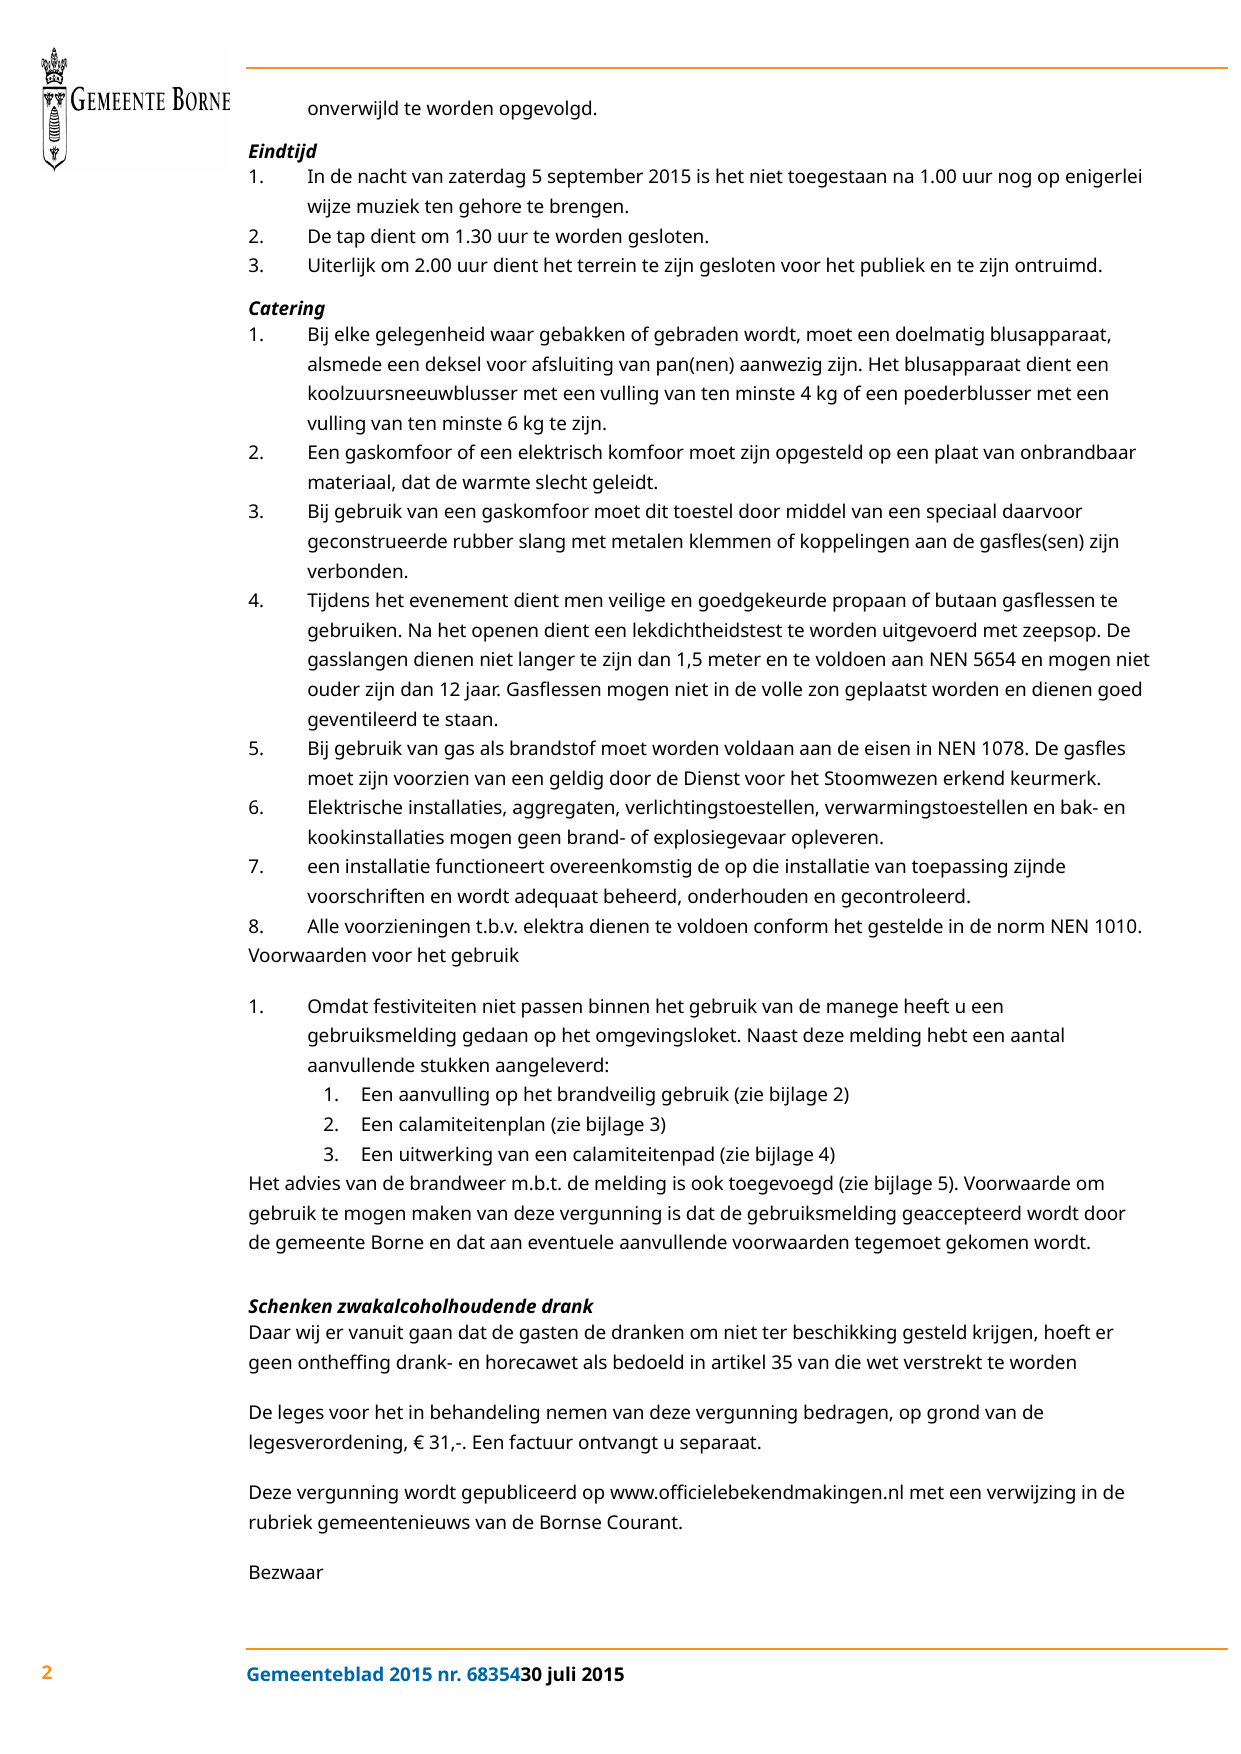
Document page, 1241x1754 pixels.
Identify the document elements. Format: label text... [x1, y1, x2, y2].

text Voorwaarden voor het gebruik [248, 942, 1152, 968]
text Deze vergunning wordt gepubliceerd op www.officielebekendmakingen.nl met een verwijzing in de rubriek gemeentenieuws van de Bornse Courant. [248, 1479, 1152, 1534]
list Tijdens het evenement dient men veilige en goedgekeurde propaan of butaan gasflessen te gebruiken. Na het openen dient een lekdichtheidstest te worden uitgevoerd met zeepsop. De gasslangen dienen niet langer te zijn dan 1,5 meter en te voldoen aan NEN 5654 en mogen niet ouder zijn dan 12 jaar. Gasflessen mogen niet in de volle zon geplaatst worden en dienen goed geventileerd te staan. [248, 587, 1152, 732]
list Bij gebruik van gas als brandstof moet worden voldaan aan de eisen in NEN 1078. De gasfles moet zijn voorzien van een geldig door de Dienst voor het Stoomwezen erkend keurmerk. [248, 735, 1152, 791]
list Bij elke gelegenheid waar gebakken of gebraden wordt, moet een doelmatig blusapparaat, alsmede een deksel voor afsluiting van pan(nen) aanwezig zijn. Het blusapparaat dient een koolzuursneeuwblusser met een vulling van ten minste 4 kg of een poederblusser met een vulling van ten minste 6 kg te zijn. [248, 321, 1152, 436]
list Uiterlijk om 2.00 uur dient het terrein te zijn gesloten voor het publiek en te zijn ontruimd. [248, 252, 1152, 278]
list onverwijld te worden opgevolgd. [248, 95, 1152, 121]
list In de nacht van zaterdag 5 september 2015 is het niet toegestaan na 1.00 uur nog op enigerlei wijze muziek ten gehore te brengen. [248, 164, 1152, 219]
picture [41, 47, 231, 172]
text De leges voor het in behandeling nemen van deze vergunning bedragen, op grond van de legesverordening, € 31,-. Een factuur ontvangt u separaat. [248, 1399, 1152, 1454]
text Het advies van de brandweer m.b.t. de melding is ook toegevoegd (zie bijlage 5). Voorwaarde om gebruik te mogen maken van deze vergunning is dat de gebruiksmelding geaccepteerd wordt door de gemeente Borne en dat aan eventuele aanvullende voorwaarden tegemoet gekomen wordt. [248, 1170, 1152, 1255]
text Bezwaar [248, 1559, 1152, 1585]
text Schenken zwakalcoholhoudende drank [248, 1293, 1152, 1319]
list De tap dient om 1.30 uur te worden gesloten. [248, 223, 1152, 248]
text Catering [248, 296, 1152, 321]
list Omdat festiviteiten niet passen binnen het gebruik van de manege heeft u een gebruiksmelding gedaan op het omgevingsloket. Naast deze melding hebt een aantal aanvullende stukken aangeleverd: [248, 993, 1152, 1078]
list Een calamiteitenplan (zie bijlage 3) [323, 1111, 1152, 1137]
list Bij gebruik van een gaskomfoor moet dit toestel door middel van een speciaal daarvoor geconstrueerde rubber slang met metalen klemmen of koppelingen aan de gasfles(sen) zijn verbonden. [248, 499, 1152, 584]
text Daar wij er vanuit gaan dat de gasten de dranken om niet ter beschikking gesteld krijgen, hoeft er geen ontheffing drank- en horecawet als bedoeld in artikel 35 van die wet verstrekt te worden [248, 1319, 1152, 1374]
list Een gaskomfoor of een elektrisch komfoor moet zijn opgesteld op een plaat van onbrandbaar materiaal, dat de warmte slecht geleidt. [248, 439, 1152, 495]
list een installatie functioneert overeenkomstig de op die installatie van toepassing zijnde voorschriften en wordt adequaat beheerd, onderhouden en gecontroleerd. [248, 854, 1152, 909]
list Een aanvulling op het brandveilig gebruik (zie bijlage 2) [323, 1082, 1152, 1107]
list Een uitwerking van een calamiteitenpad (zie bijlage 4) [323, 1141, 1152, 1167]
list Alle voorzieningen t.b.v. elektra dienen te voldoen conform het gestelde in de norm NEN 1010. [248, 913, 1152, 939]
list Elektrische installaties, aggregaten, verlichtingstoestellen, verwarmingstoestellen en bak- en kookinstallaties mogen geen brand- of explosiegevaar opleveren. [248, 794, 1152, 850]
text Eindtijd [248, 138, 1152, 164]
